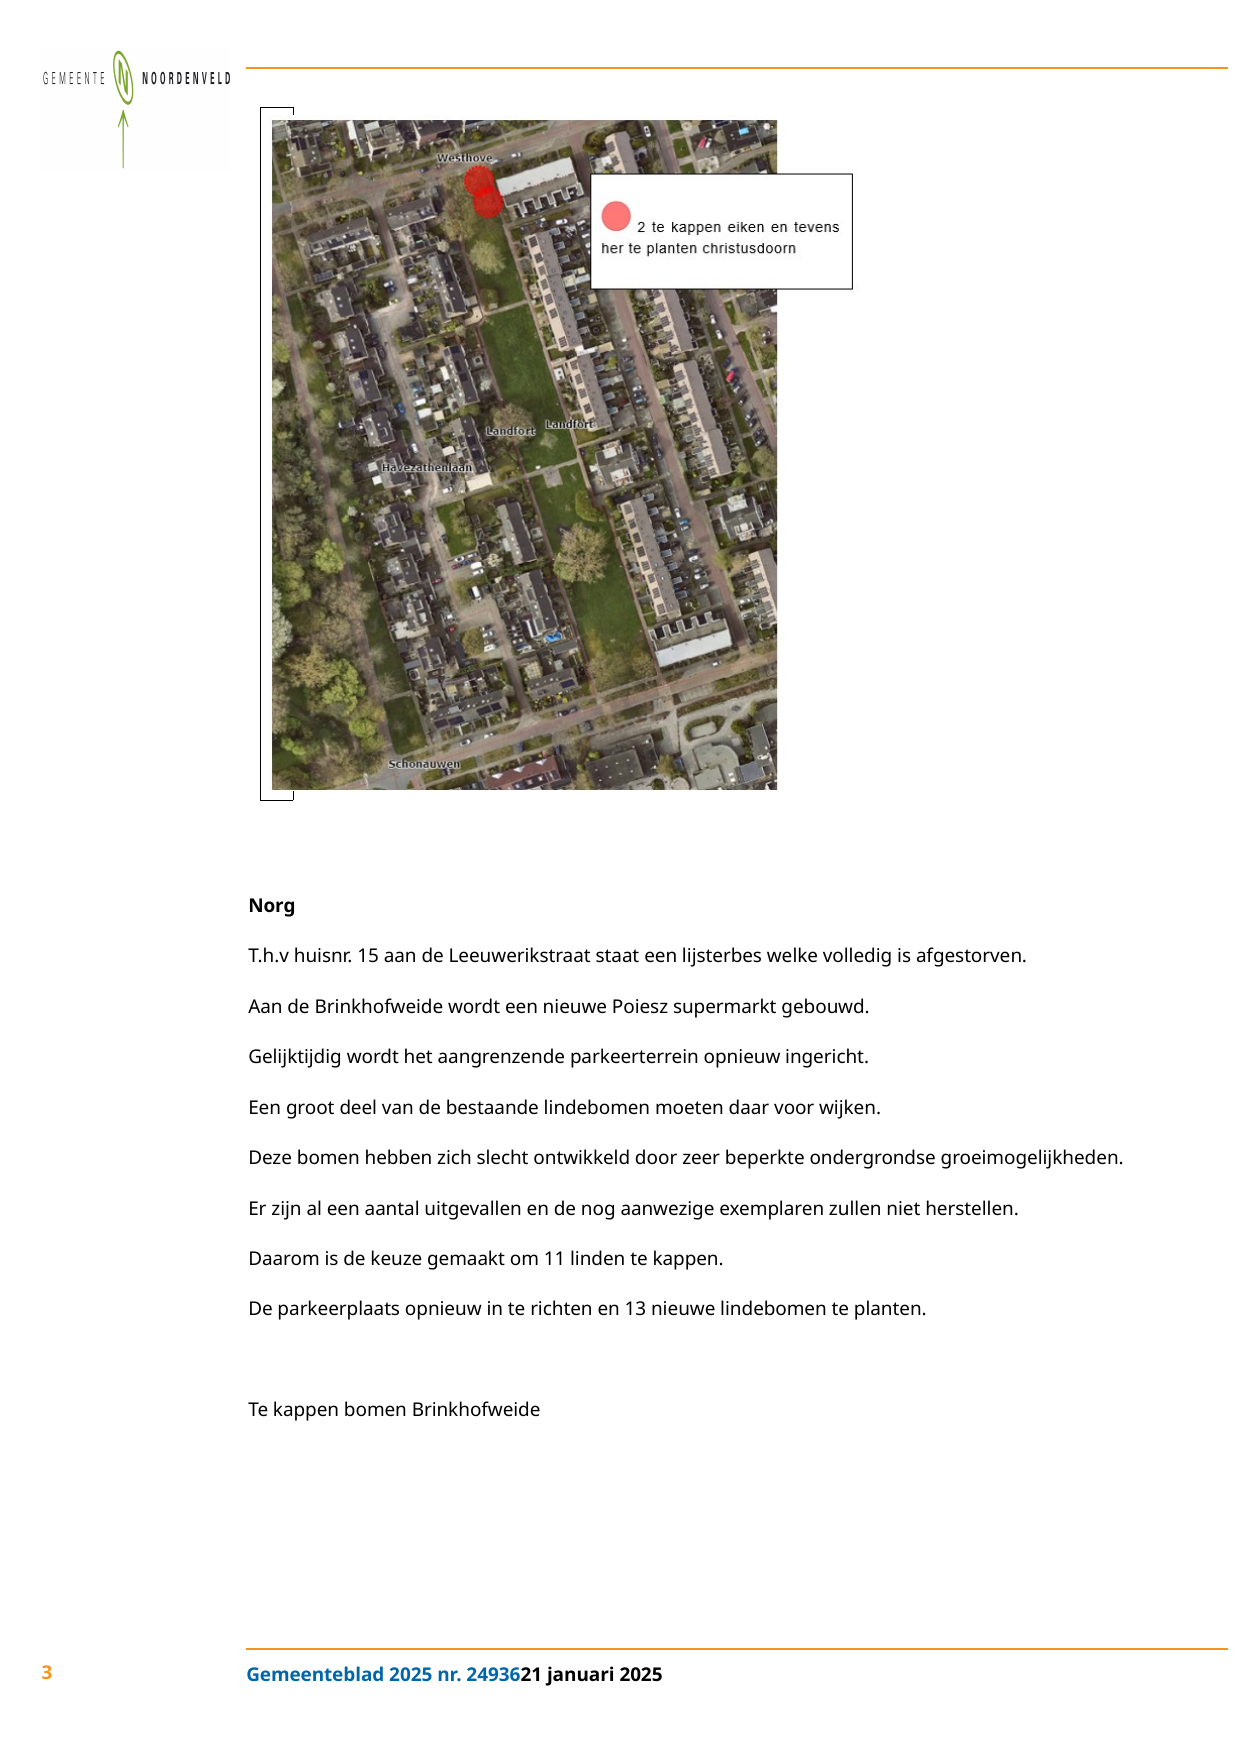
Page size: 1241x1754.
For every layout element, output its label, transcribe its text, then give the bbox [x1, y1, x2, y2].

picture [41, 47, 231, 172]
picture [268, 115, 860, 791]
text Te kappen bomen Brinkhofweide [248, 1396, 1152, 1422]
text Deze bomen hebben zich slecht ontwikkeld door zeer beperkte ondergrondse groeimogelijkheden. [248, 1144, 1152, 1170]
text Gelijktijdig wordt het aangrenzende parkeerterrein opnieuw ingericht. [248, 1043, 1152, 1069]
text Aan de Brinkhofweide wordt een nieuwe Poiesz supermarkt gebouwd. [248, 993, 1152, 1019]
text De parkeerplaats opnieuw in te richten en 13 nieuwe lindebomen te planten. [248, 1296, 1152, 1321]
text T.h.v huisnr. 15 aan de Leeuwerikstraat staat een lijsterbes welke volledig is afgestorven. [248, 943, 1152, 968]
text Daarom is de keuze gemaakt om 11 linden te kappen. [248, 1245, 1152, 1271]
text Er zijn al een aantal uitgevallen en de nog aanwezige exemplaren zullen niet herstellen. [248, 1195, 1152, 1220]
text Een groot deel van de bestaande lindebomen moeten daar voor wijken. [248, 1094, 1152, 1119]
text Norg [248, 892, 1152, 918]
